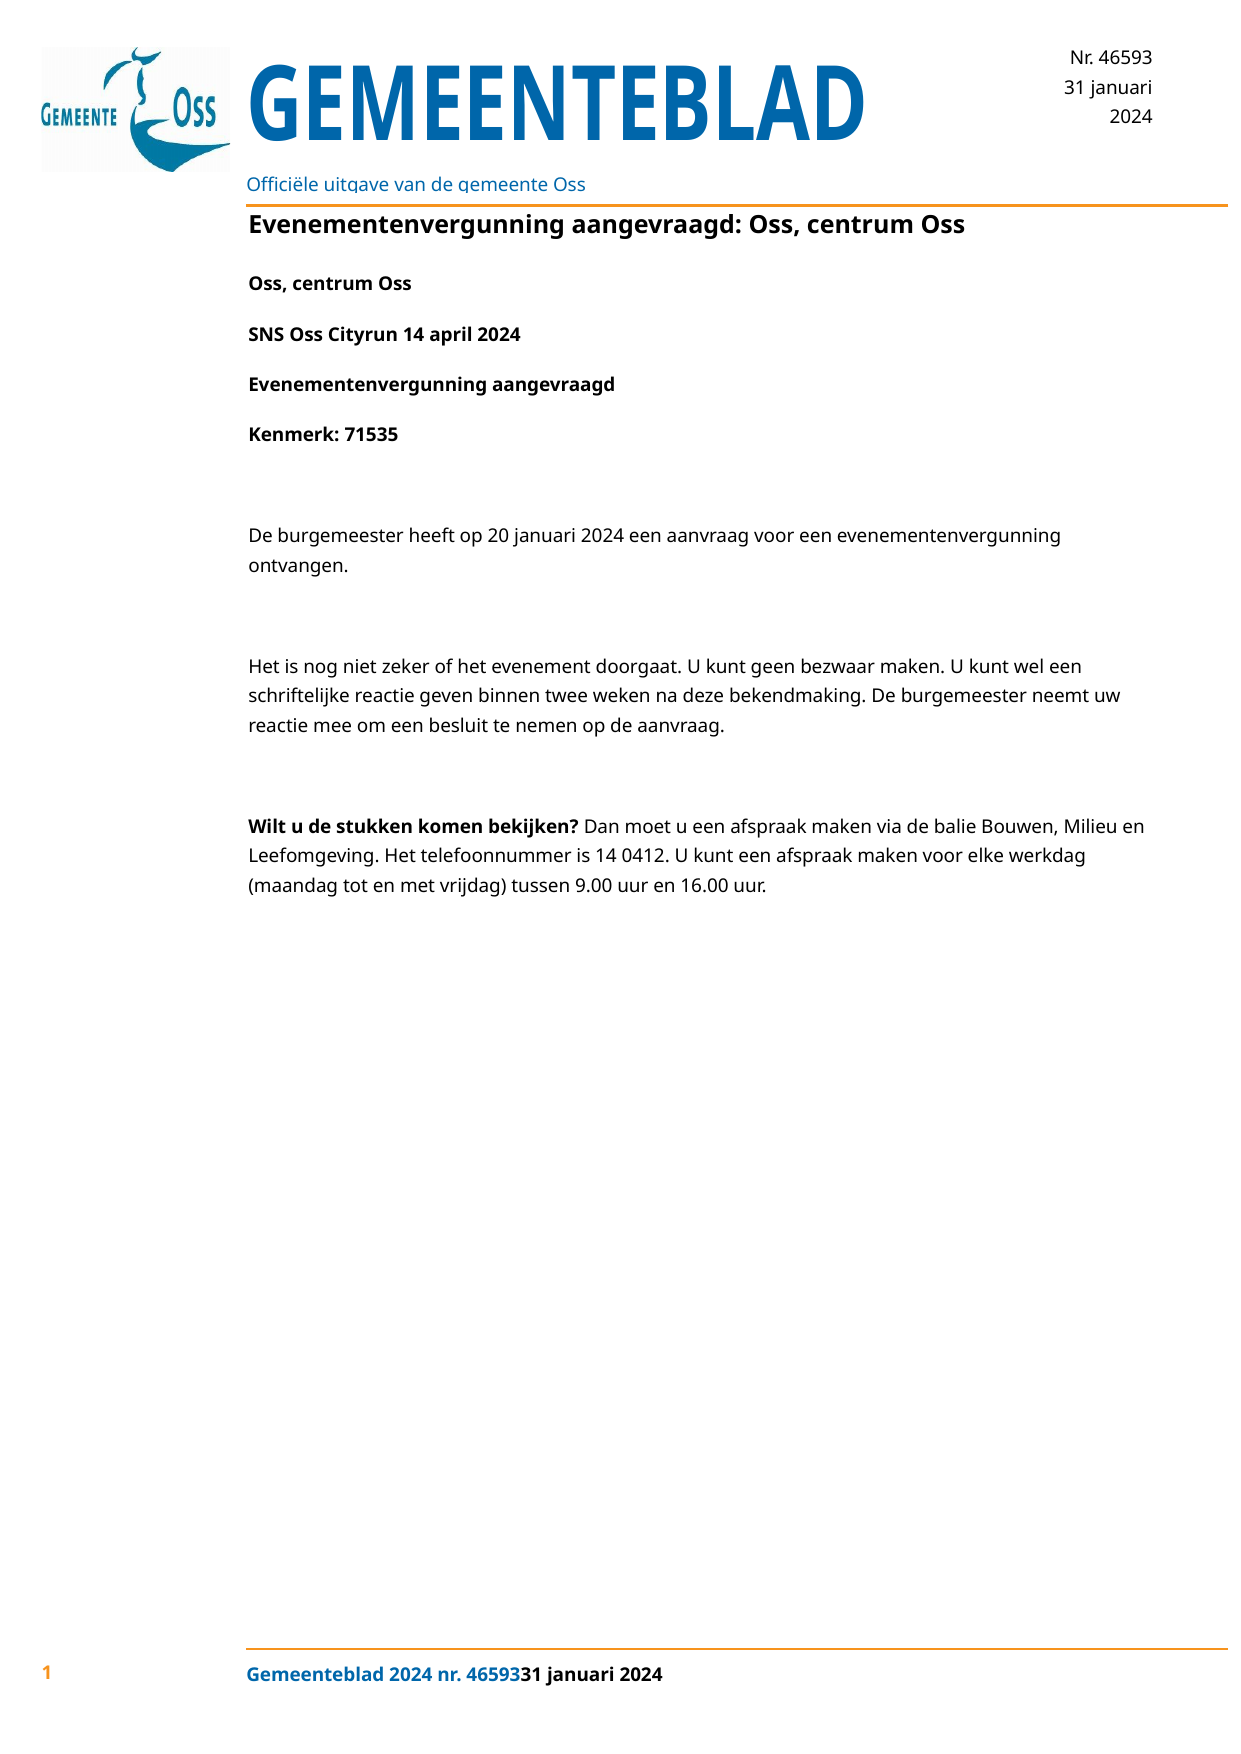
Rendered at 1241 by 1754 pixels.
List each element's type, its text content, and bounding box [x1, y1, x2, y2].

text Evenementenvergunning aangevraagd [248, 371, 1152, 397]
text De burgemeester heeft op 20 januari 2024 een aanvraag voor een evenementenvergunning ontvangen. [248, 522, 1152, 578]
text Wilt u de stukken komen bekijken? Dan moet u een afspraak maken via de balie Bouwen, Milieu en Leefomgeving. Het telefoonnummer is 14 0412. U kunt een afspraak maken voor elke werkdag (maandag tot en met vrijdag) tussen 9.00 uur en 16.00 uur. [248, 813, 1152, 898]
text Het is nog niet zeker of het evenement doorgaat. U kunt geen bezwaar maken. U kunt wel een schriftelijke reactie geven binnen twee weken na deze bekendmaking. De burgemeester neemt uw reactie mee om een besluit te nemen op de aanvraag. [248, 653, 1152, 738]
text SNS Oss Cityrun 14 april 2024 [248, 321, 1152, 346]
picture [41, 47, 231, 172]
text Oss, centrum Oss [248, 270, 1152, 296]
text Evenementenvergunning aangevraagd: Oss, centrum Oss [248, 207, 1152, 241]
text Kenmerk: 71535 [248, 422, 1152, 447]
